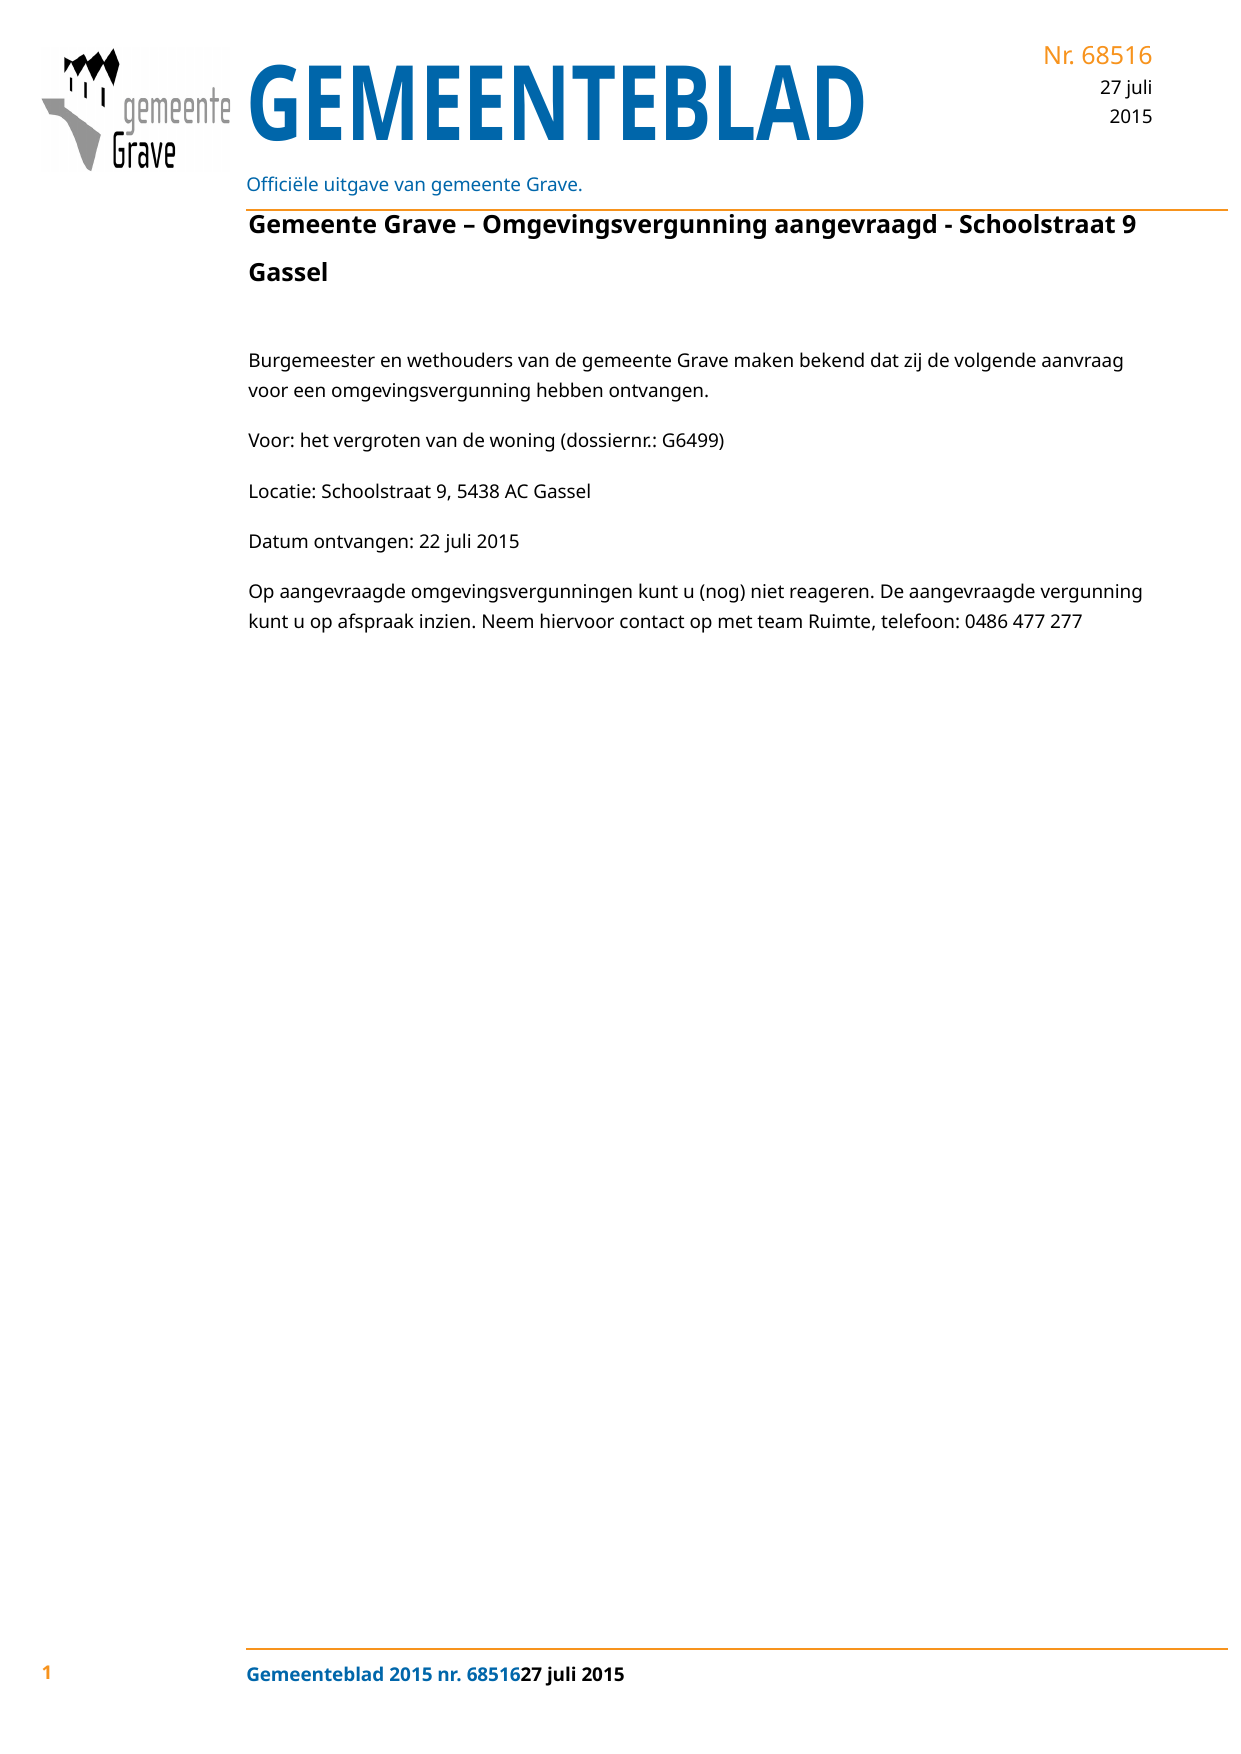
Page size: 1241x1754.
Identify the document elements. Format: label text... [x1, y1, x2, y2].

text Datum ontvangen: 22 juli 2015 [248, 528, 1152, 554]
text Burgemeester en wethouders van de gemeente Grave maken bekend dat zij de volgende aanvraag voor een omgevingsvergunning hebben ontvangen. [248, 347, 1152, 403]
text Voor: het vergroten van de woning (dossiernr.: G6499) [248, 427, 1152, 453]
picture [41, 47, 231, 172]
text Op aangevraagde omgevingsvergunningen kunt u (nog) niet reageren. De aangevraagde vergunning kunt u op afspraak inzien. Neem hiervoor contact op met team Ruimte, telefoon: 0486 477 277 [248, 579, 1152, 634]
text Locatie: Schoolstraat 9, 5438 AC Gassel [248, 478, 1152, 504]
text Gemeente Grave – Omgevingsvergunning aangevraagd - Schoolstraat 9 Gassel [248, 211, 1152, 288]
